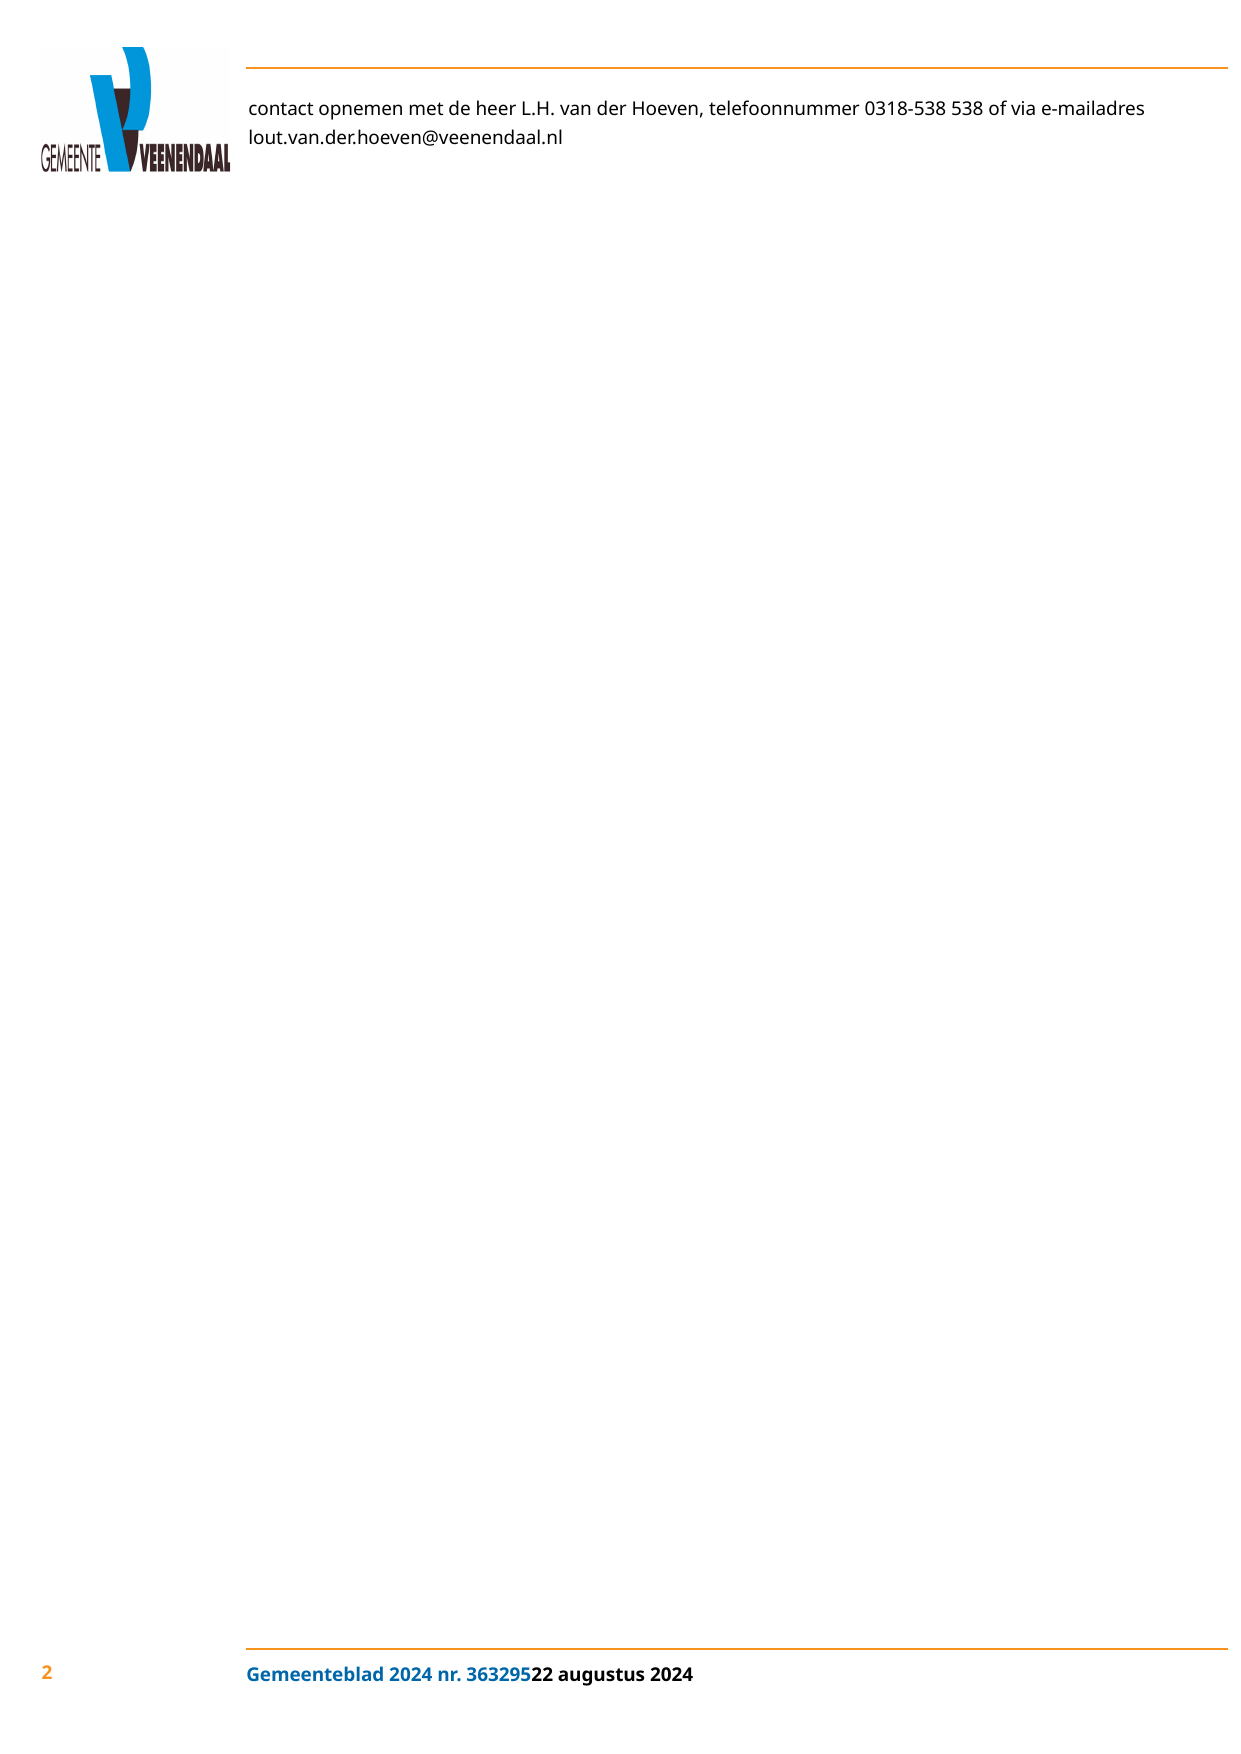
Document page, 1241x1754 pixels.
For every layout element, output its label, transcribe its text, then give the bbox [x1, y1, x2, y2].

picture [41, 47, 130, 172]
text contact opnemen met de heer L.H. van der Hoeven, telefoonnummer 0318-538 538 of via e-mailadres lout.van.der.hoeven@veenendaal.nl [248, 95, 1152, 150]
picture [123, 47, 231, 172]
